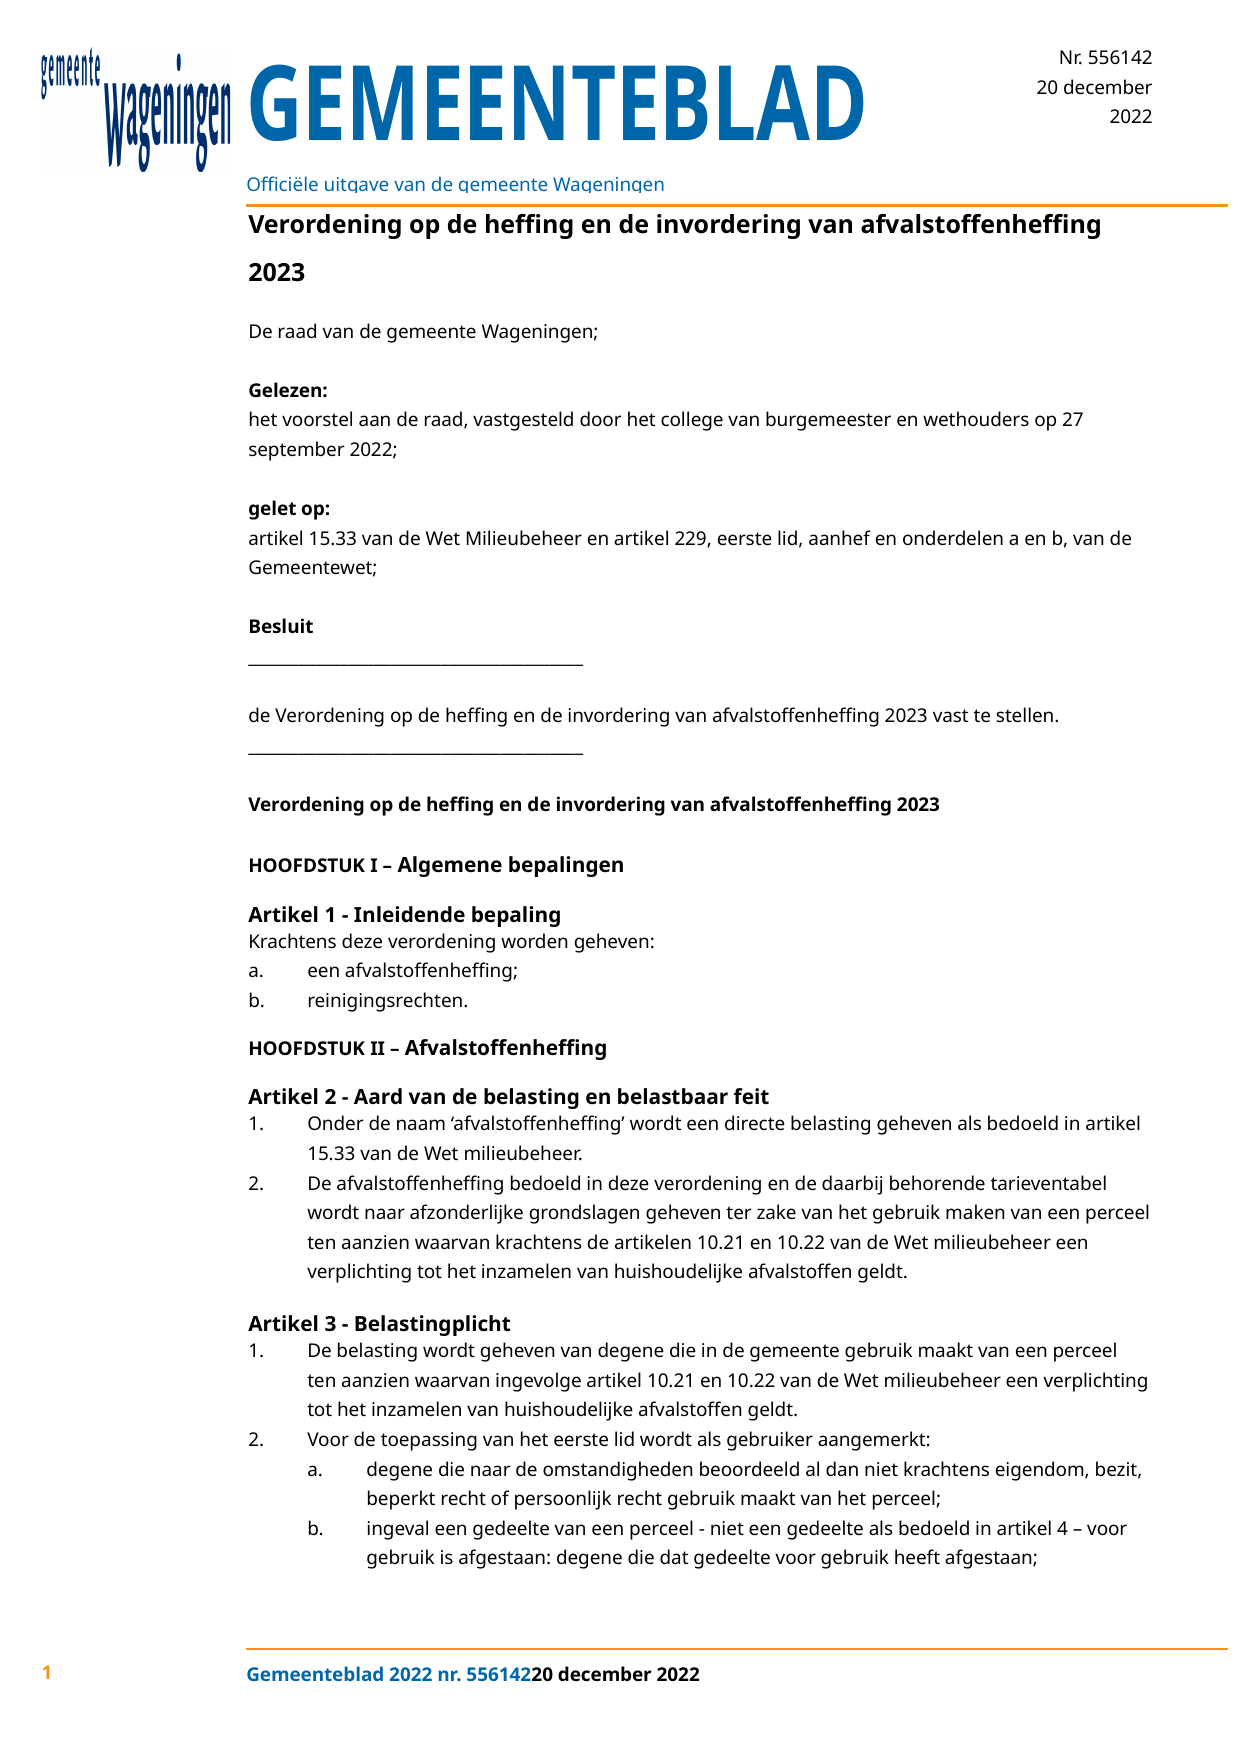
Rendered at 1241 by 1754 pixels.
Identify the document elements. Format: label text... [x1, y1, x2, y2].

text Gelezen: [248, 377, 1152, 403]
text HOOFDSTUK I – Algemene bepalingen [248, 850, 1152, 879]
text Artikel 1 - Inleidende bepaling [248, 900, 1152, 928]
text Besluit [248, 614, 1152, 639]
text De raad van de gemeente Wageningen; [248, 318, 1152, 344]
text Verordening op de heffing en de invordering van afvalstoffenheffing 2023 [248, 207, 1152, 288]
list De belasting wordt geheven van degene die in de gemeente gebruik maakt van een perceel ten aanzien waarvan ingevolge artikel 10.21 en 10.22 van de Wet milieubeheer een verplichting tot het inzamelen van huishoudelijke afvalstoffen geldt. [248, 1337, 1152, 1422]
list reinigingsrechten. [248, 987, 1152, 1013]
text de Verordening op de heffing en de invordering van afvalstoffenheffing 2023 vast te stellen. [248, 702, 1152, 728]
text Artikel 2 - Aard van de belasting en belastbaar feit [248, 1082, 1152, 1111]
text ________________________________________ [248, 732, 1152, 758]
text Krachtens deze verordening worden geheven: [248, 928, 1152, 954]
list een afvalstoffenheffing; [248, 958, 1152, 983]
text HOOFDSTUK II – Afvalstoffenheffing [248, 1033, 1152, 1061]
text Artikel 3 - Belastingplicht [248, 1309, 1152, 1337]
list Onder de naam ‘afvalstoffenheffing’ wordt een directe belasting geheven als bedoeld in artikel 15.33 van de Wet milieubeheer. [248, 1111, 1152, 1166]
text gelet op: [248, 495, 1152, 521]
picture [41, 47, 231, 172]
text het voorstel aan de raad, vastgesteld door het college van burgemeester en wethouders op 27 september 2022; [248, 407, 1152, 462]
text Verordening op de heffing en de invordering van afvalstoffenheffing 2023 [248, 791, 1152, 817]
list ingeval een gedeelte van een perceel - niet een gedeelte als bedoeld in artikel 4 – voor gebruik is afgestaan: degene die dat gedeelte voor gebruik heeft afgestaan; [307, 1515, 1152, 1570]
list degene die naar de omstandigheden beoordeeld al dan niet krachtens eigendom, bezit, beperkt recht of persoonlijk recht gebruik maakt van het perceel; [307, 1456, 1152, 1511]
list Voor de toepassing van het eerste lid wordt als gebruiker aangemerkt: [248, 1426, 1152, 1452]
list De afvalstoffenheffing bedoeld in deze verordening en de daarbij behorende tarieventabel wordt naar afzonderlijke grondslagen geheven ter zake van het gebruik maken van een perceel ten aanzien waarvan krachtens de artikelen 10.21 en 10.22 van de Wet milieubeheer een verplichting tot het inzamelen van huishoudelijke afvalstoffen geldt. [248, 1170, 1152, 1284]
text artikel 15.33 van de Wet Milieubeheer en artikel 229, eerste lid, aanhef en onderdelen a en b, van de Gemeentewet; [248, 525, 1152, 580]
text ________________________________________ [248, 643, 1152, 669]
